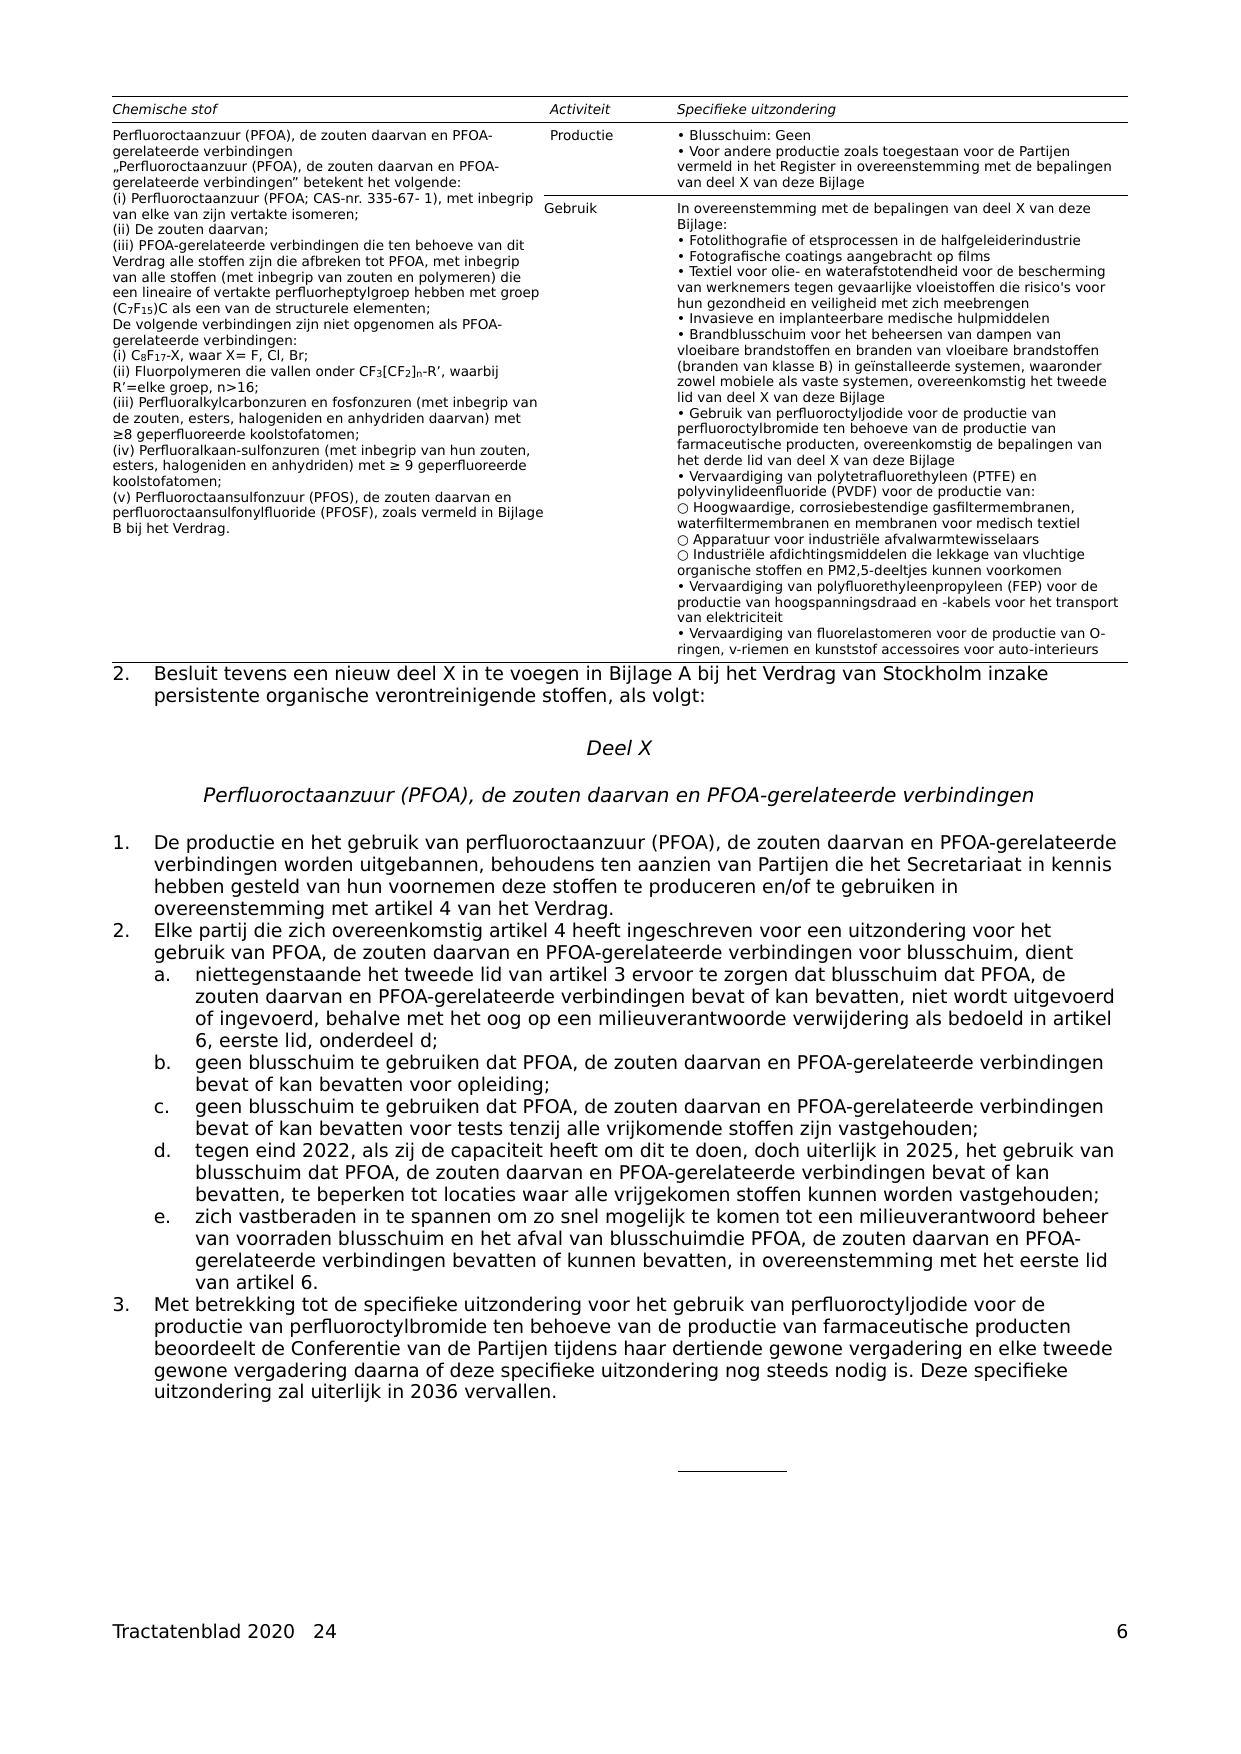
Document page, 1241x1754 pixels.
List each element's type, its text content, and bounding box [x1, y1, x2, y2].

text 2. Elke partij die zich overeenkomstig artikel 4 heeft ingeschreven voor een uitzondering voor het gebruik van PFOA, de zouten daarvan en PFOA-gerelateerde verbindingen voor blusschuim, dient [112, 920, 1128, 964]
table_header Specifieke uitzondering [671, 97, 1128, 122]
subtitle Deel X Perfluoroctaanzuur (PFOA), de zouten daarvan en PFOA-gerelateerde verbindingen [112, 737, 1128, 807]
text c. geen blusschuim te gebruiken dat PFOA, de zouten daarvan en PFOA-gerelateerde verbindingen bevat of kan bevatten voor tests tenzij alle vrijkomende stoffen zijn vastgehouden; [153, 1096, 1128, 1140]
text e. zich vastberaden in te spannen om zo snel mogelijk te komen tot een milieuverantwoord beheer van voorraden blusschuim en het afval van blusschuimdie PFOA, de zouten daarvan en PFOA-gerelateerde verbindingen bevatten of kunnen bevatten, in overeenstemming met het eerste lid van artikel 6. [153, 1206, 1128, 1293]
text b. geen blusschuim te gebruiken dat PFOA, de zouten daarvan en PFOA-gerelateerde verbindingen bevat of kan bevatten voor opleiding; [153, 1052, 1128, 1096]
text a. niettegenstaande het tweede lid van artikel 3 ervoor te zorgen dat blusschuim dat PFOA, de zouten daarvan en PFOA-gerelateerde verbindingen bevat of kan bevatten, niet wordt uitgevoerd of ingevoerd, behalve met het oog op een milieuverantwoorde verwijdering als bedoeld in artikel 6, eerste lid, onderdeel d; [153, 964, 1128, 1052]
table_header Activiteit [544, 97, 671, 122]
text d. tegen eind 2022, als zij de capaciteit heeft om dit te doen, doch uiterlijk in 2025, het gebruik van blusschuim dat PFOA, de zouten daarvan en PFOA-gerelateerde verbindingen bevat of kan bevatten, te beperken tot locaties waar alle vrijgekomen stoffen kunnen worden vastgehouden; [153, 1140, 1128, 1206]
table_header Chemische stof [112, 97, 544, 122]
table_cell Gebruik [544, 196, 671, 662]
table_cell Perfluoroctaanzuur (PFOA), de zouten daarvan en PFOA-gerelateerde verbindingen „Perfluoroctaanzuur (PFOA), de zouten daarvan en PFOA-gerelateerde verbindingen” betekent het volgende: (i) Perfluoroctaanzuur (PFOA; CAS-nr. 335-67- 1), met inbegrip van elke van zijn vertakte isomeren; (ii) De zouten daarvan; (iii) PFOA-gerelateerde verbindingen die ten behoeve van dit Verdrag alle stoffen zijn die afbreken tot PFOA, met inbegrip van alle stoffen (met inbegrip van zouten en polymeren) die een lineaire of vertakte perfluorheptylgroep hebben met groep (C7F15)C als een van de structurele elementen; De volgende verbindingen zijn niet opgenomen als PFOA-gerelateerde verbindingen: (i) C8F17-X, waar X= F, Cl, Br; (ii) Fluorpolymeren die vallen onder CF3[CF2]n-R’, waarbij R’=elke groep, n>16; (iii) Perfluoralkylcarbonzuren en fosfonzuren (met inbegrip van de zouten, esters, halogeniden en anhydriden daarvan) met ≥8 geperfluoreerde koolstofatomen; (iv) Perfluoralkaan-sulfonzuren (met inbegrip van hun zouten, esters, halogeniden en anhydriden) met ≥ 9 geperfluoreerde koolstofatomen; (v) Perfluoroctaansulfonzuur (PFOS), de zouten daarvan en perfluoroctaansulfonylfluoride (PFOSF), zoals vermeld in Bijlage B bij het Verdrag. [112, 123, 544, 662]
table_cell Productie [544, 123, 671, 195]
text 2. Besluit tevens een nieuw deel X in te voegen in Bijlage A bij het Verdrag van Stockholm inzake persistente organische verontreinigende stoffen, als volgt: [112, 663, 1128, 707]
text 1. De productie en het gebruik van perfluoroctaanzuur (PFOA), de zouten daarvan en PFOA-gerelateerde verbindingen worden uitgebannen, behoudens ten aanzien van Partijen die het Secretariaat in kennis hebben gesteld van hun voornemen deze stoffen te produceren en/of te gebruiken in overeenstemming met artikel 4 van het Verdrag. [112, 832, 1128, 920]
table_cell In overeenstemming met de bepalingen van deel X van deze Bijlage: • Fotolithografie of etsprocessen in de halfgeleiderindustrie • Fotografische coatings aangebracht op films • Textiel voor olie- en waterafstotendheid voor de bescherming van werknemers tegen gevaarlijke vloeistoffen die risico's voor hun gezondheid en veiligheid met zich meebrengen • Invasieve en implanteerbare medische hulpmiddelen • Brandblusschuim voor het beheersen van dampen van vloeibare brandstoffen en branden van vloeibare brandstoffen (branden van klasse B) in geïnstalleerde systemen, waaronder zowel mobiele als vaste systemen, overeenkomstig het tweede lid van deel X van deze Bijlage • Gebruik van perfluoroctyljodide voor de productie van perfluoroctylbromide ten behoeve van de productie van farmaceutische producten, overeenkomstig de bepalingen van het derde lid van deel X van deze Bijlage • Vervaardiging van polytetrafluorethyleen (PTFE) en polyvinylideenfluoride (PVDF) voor de productie van: ○ Hoogwaardige, corrosiebestendige gasfiltermembranen, waterfiltermembranen en membranen voor medisch textiel ○ Apparatuur voor industriële afvalwarmtewisselaars ○ Industriële afdichtingsmiddelen die lekkage van vluchtige organische stoffen en PM2,5-deeltjes kunnen voorkomen • Vervaardiging van polyfluorethyleenpropyleen (FEP) voor de productie van hoogspanningsdraad en -kabels voor het transport van elektriciteit • Vervaardiging van fluorelastomeren voor de productie van O-ringen, v-riemen en kunststof accessoires voor auto-interieurs [671, 196, 1128, 662]
text 3. Met betrekking tot de specifieke uitzondering voor het gebruik van perfluoroctyljodide voor de productie van perfluoroctylbromide ten behoeve van de productie van farmaceutische producten beoordeelt de Conferentie van de Partijen tijdens haar dertiende gewone vergadering en elke tweede gewone vergadering daarna of deze specifieke uitzondering nog steeds nodig is. Deze specifieke uitzondering zal uiterlijk in 2036 vervallen. [112, 1293, 1128, 1403]
table_cell • Blusschuim: Geen • Voor andere productie zoals toegestaan voor de Partijen vermeld in het Register in overeenstemming met de bepalingen van deel X van deze Bijlage [671, 123, 1128, 195]
